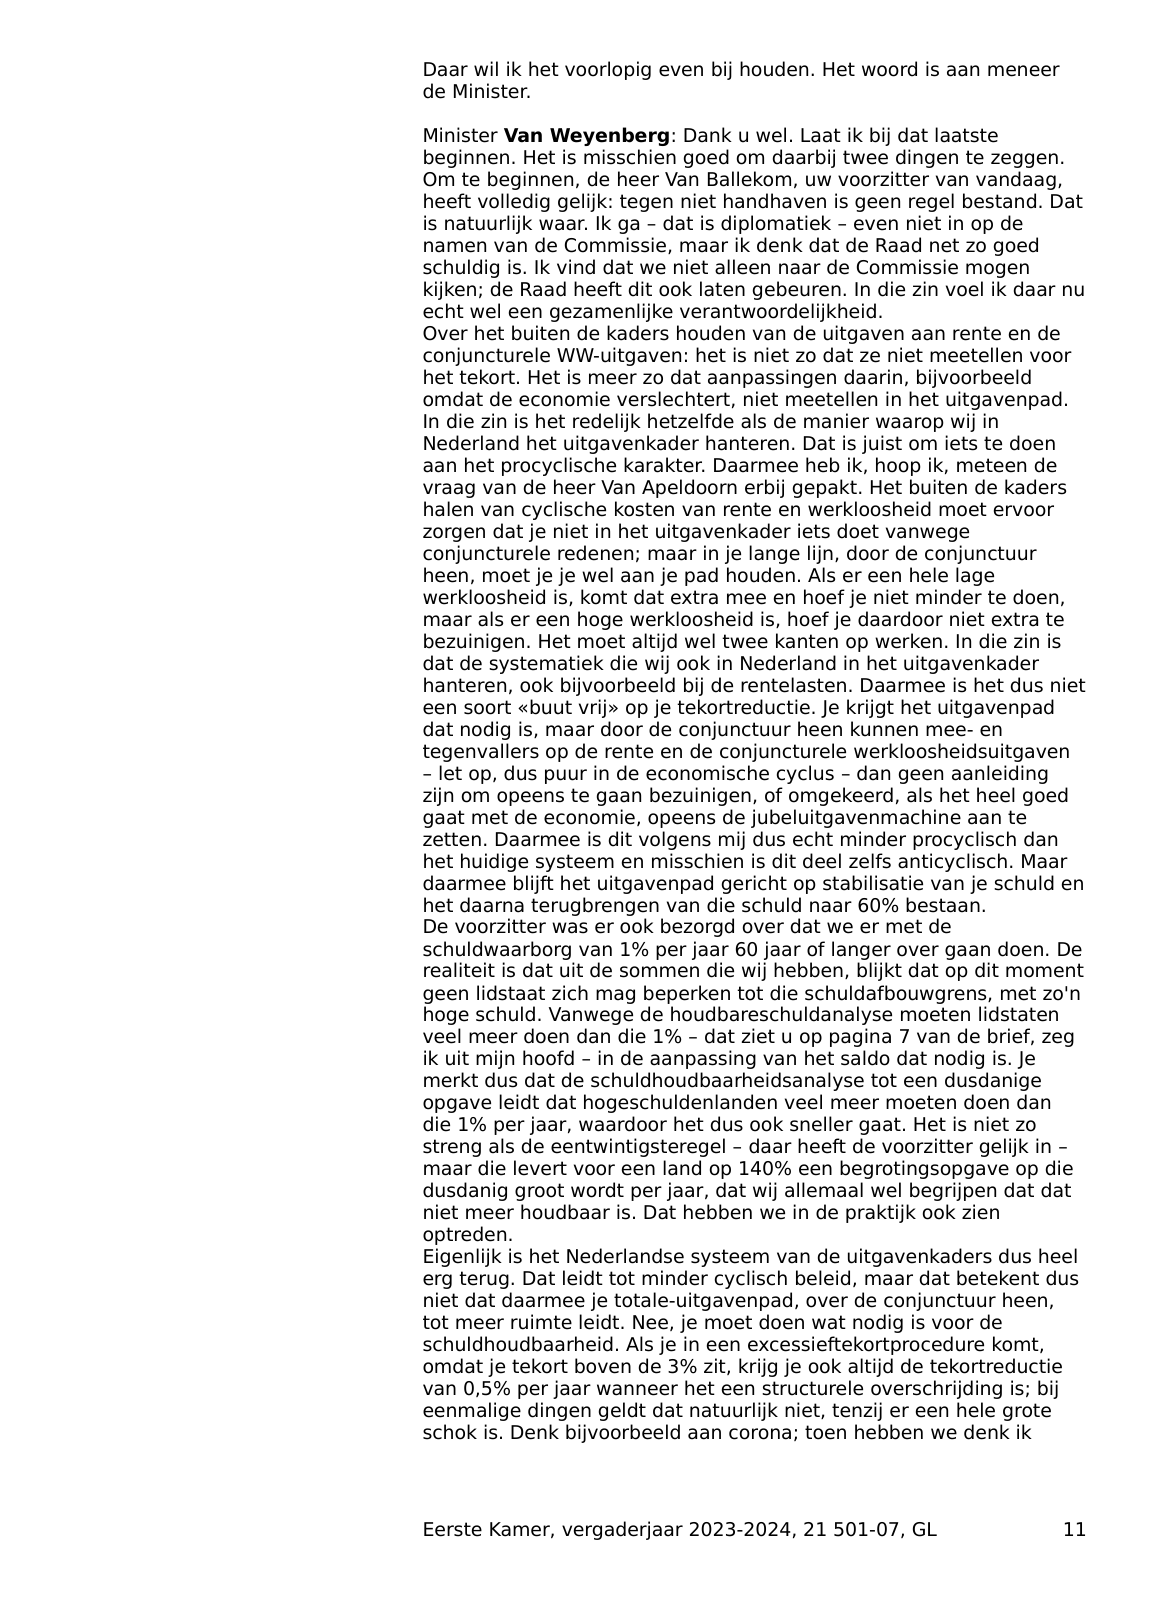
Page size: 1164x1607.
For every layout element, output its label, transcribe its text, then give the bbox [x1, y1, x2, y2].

text Minister Van Weyenberg: Dank u wel. Laat ik bij dat laatste beginnen. Het is misschien goed om daarbij twee dingen te zeggen. Om te beginnen, de heer Van Ballekom, uw voorzitter van vandaag, heeft volledig gelijk: tegen niet handhaven is geen regel bestand. Dat is natuurlijk waar. Ik ga – dat is diplomatiek – even niet in op de namen van de Commissie, maar ik denk dat de Raad net zo goed schuldig is. Ik vind dat we niet alleen naar de Commissie mogen kijken; de Raad heeft dit ook laten gebeuren. In die zin voel ik daar nu echt wel een gezamenlijke verantwoordelijkheid. [422, 125, 1087, 323]
text De voorzitter was er ook bezorgd over dat we er met de schuldwaarborg van 1% per jaar 60 jaar of langer over gaan doen. De realiteit is dat uit de sommen die wij hebben, blijkt dat op dit moment geen lidstaat zich mag beperken tot die schuldafbouwgrens, met zo'n hoge schuld. Vanwege de houdbareschuldanalyse moeten lidstaten veel meer doen dan die 1% – dat ziet u op pagina 7 van de brief, zeg ik uit mijn hoofd – in de aanpassing van het saldo dat nodig is. Je merkt dus dat de schuldhoudbaarheidsanalyse tot een dusdanige opgave leidt dat hogeschuldenlanden veel meer moeten doen dan die 1% per jaar, waardoor het dus ook sneller gaat. Het is niet zo streng als de eentwintigsteregel – daar heeft de voorzitter gelijk in – maar die levert voor een land op 140% een begrotingsopgave op die dusdanig groot wordt per jaar, dat wij allemaal wel begrijpen dat dat niet meer houdbaar is. Dat hebben we in de praktijk ook zien optreden. [422, 916, 1087, 1246]
text Eigenlijk is het Nederlandse systeem van de uitgavenkaders dus heel erg terug. Dat leidt tot minder cyclisch beleid, maar dat betekent dus niet dat daarmee je totale-uitgavenpad, over de conjunctuur heen, tot meer ruimte leidt. Nee, je moet doen wat nodig is voor de schuldhoudbaarheid. Als je in een excessieftekortprocedure komt, omdat je tekort boven de 3% zit, krijg je ook altijd de tekortreductie van 0,5% per jaar wanneer het een structurele overschrijding is; bij eenmalige dingen geldt dat natuurlijk niet, tenzij er een hele grote schok is. Denk bijvoorbeeld aan corona; toen hebben we denk ik [422, 1246, 1087, 1444]
text Over het buiten de kaders houden van de uitgaven aan rente en de conjuncturele WW-uitgaven: het is niet zo dat ze niet meetellen voor het tekort. Het is meer zo dat aanpassingen daarin, bijvoorbeeld omdat de economie verslechtert, niet meetellen in het uitgavenpad. In die zin is het redelijk hetzelfde als de manier waarop wij in Nederland het uitgavenkader hanteren. Dat is juist om iets te doen aan het procyclische karakter. Daarmee heb ik, hoop ik, meteen de vraag van de heer Van Apeldoorn erbij gepakt. Het buiten de kaders halen van cyclische kosten van rente en werkloosheid moet ervoor zorgen dat je niet in het uitgavenkader iets doet vanwege conjuncturele redenen; maar in je lange lijn, door de conjunctuur heen, moet je je wel aan je pad houden. Als er een hele lage werkloosheid is, komt dat extra mee en hoef je niet minder te doen, maar als er een hoge werkloosheid is, hoef je daardoor niet extra te bezuinigen. Het moet altijd wel twee kanten op werken. In die zin is dat de systematiek die wij ook in Nederland in het uitgavenkader hanteren, ook bijvoorbeeld bij de rentelasten. Daarmee is het dus niet een soort «buut vrij» op je tekortreductie. Je krijgt het uitgavenpad dat nodig is, maar door de conjunctuur heen kunnen mee- en tegenvallers op de rente en de conjuncturele werkloosheidsuitgaven – let op, dus puur in de economische cyclus – dan geen aanleiding zijn om opeens te gaan bezuinigen, of omgekeerd, als het heel goed gaat met de economie, opeens de jubeluitgavenmachine aan te zetten. Daarmee is dit volgens mij dus echt minder procyclisch dan het huidige systeem en misschien is dit deel zelfs anticyclisch. Maar daarmee blijft het uitgavenpad gericht op stabilisatie van je schuld en het daarna terugbrengen van die schuld naar 60% bestaan. [422, 323, 1087, 916]
text Daar wil ik het voorlopig even bij houden. Het woord is aan meneer de Minister. [422, 59, 1087, 103]
